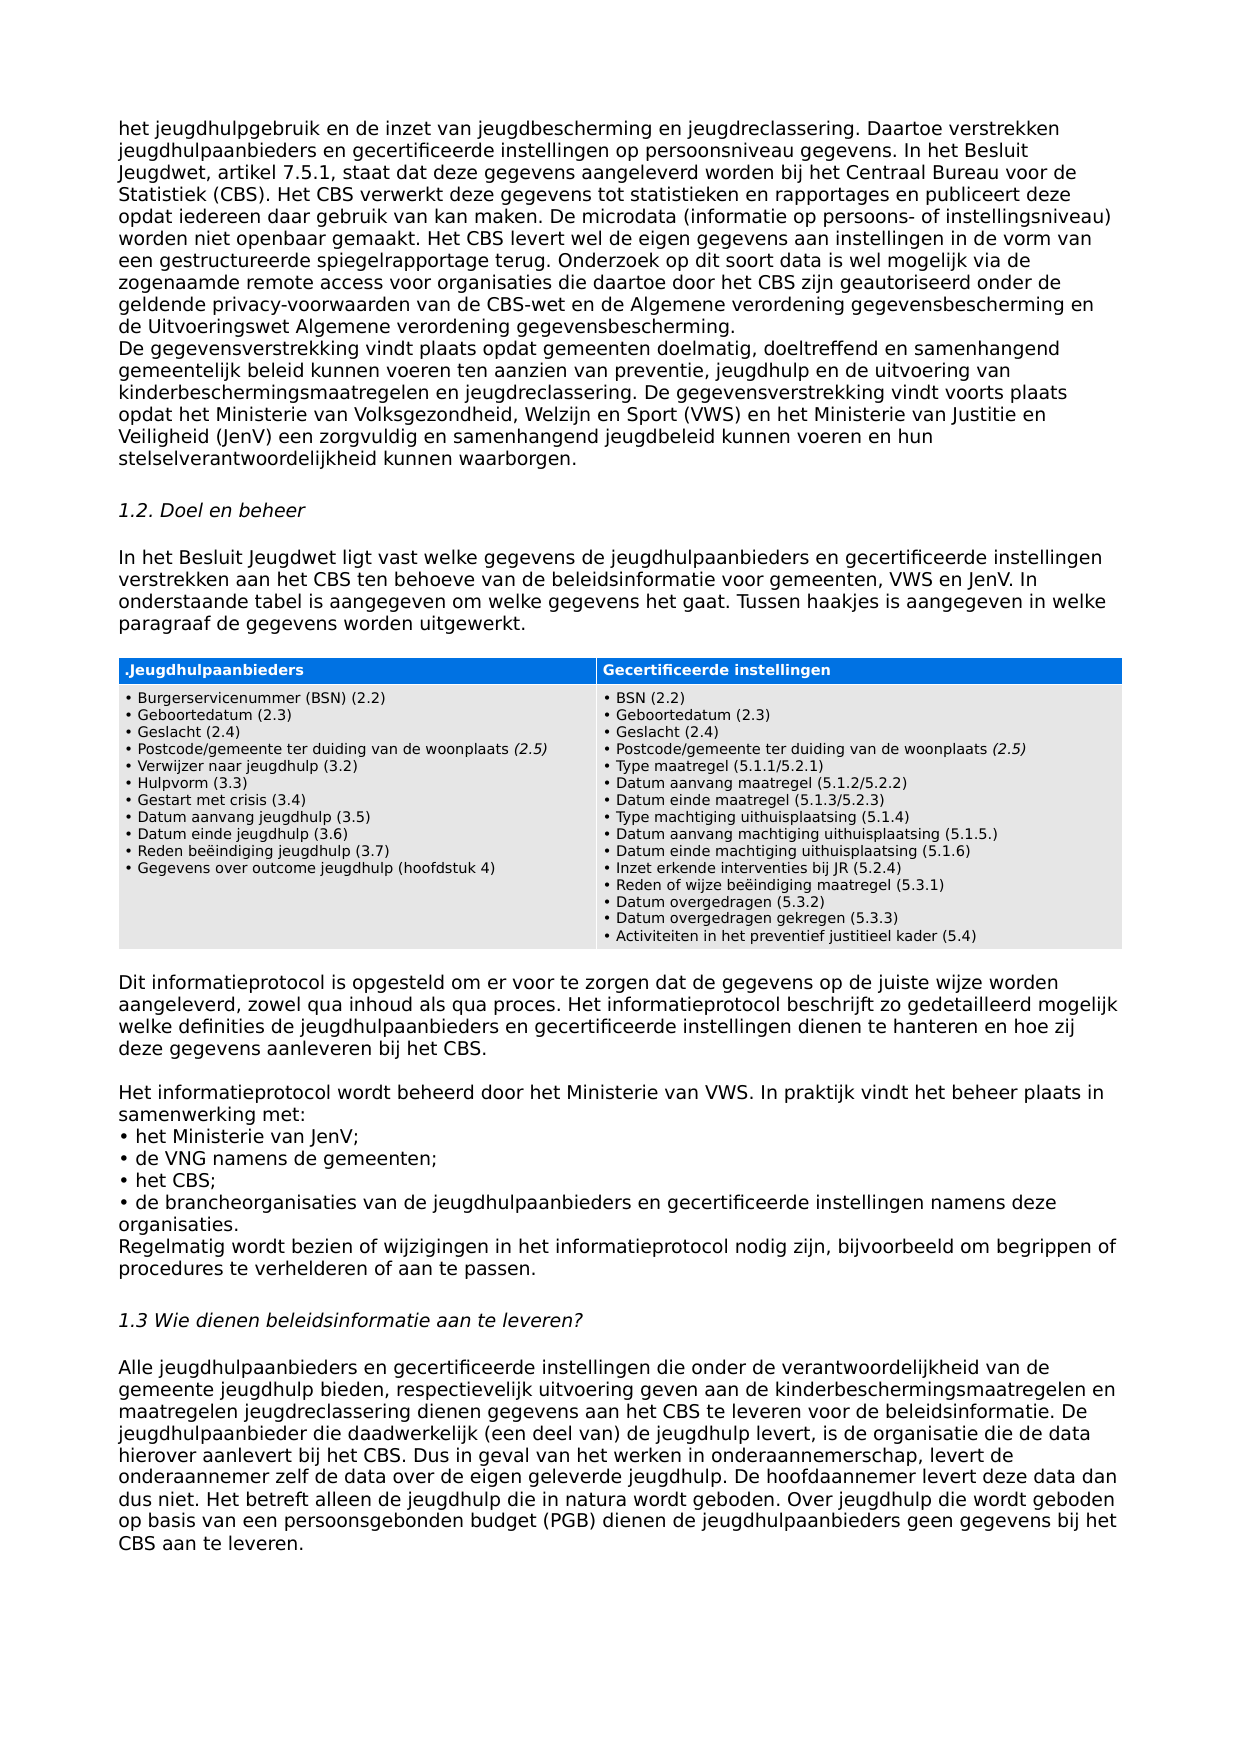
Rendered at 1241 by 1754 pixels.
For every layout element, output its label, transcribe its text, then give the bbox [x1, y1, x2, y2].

text Alle jeugdhulpaanbieders en gecertificeerde instellingen die onder de verantwoordelijkheid van de gemeente jeugdhulp bieden, respectievelijk uitvoering geven aan de kinderbeschermingsmaatregelen en maatregelen jeugdreclassering dienen gegevens aan het CBS te leveren voor de beleidsinformatie. De jeugdhulpaanbieder die daadwerkelijk (een deel van) de jeugdhulp levert, is de organisatie die de data hierover aanlevert bij het CBS. Dus in geval van het werken in onderaannemerschap, levert de onderaannemer zelf de data over de eigen geleverde jeugdhulp. De hoofdaannemer levert deze data dan dus niet. Het betreft alleen de jeugdhulp die in natura wordt geboden. Over jeugdhulp die wordt geboden op basis van een persoonsgebonden budget (PGB) dienen de jeugdhulpaanbieders geen gegevens bij het CBS aan te leveren. [118, 1357, 1122, 1554]
table_cell • BSN (2.2) • Geboortedatum (2.3) • Geslacht (2.4) • Postcode/gemeente ter duiding van de woonplaats (2.5) • Type maatregel (5.1.1/5.2.1) • Datum aanvang maatregel (5.1.2/5.2.2) • Datum einde maatregel (5.1.3/5.2.3) • Type machtiging uithuisplaatsing (5.1.4) • Datum aanvang machtiging uithuisplaatsing (5.1.5.) • Datum einde machtiging uithuisplaatsing (5.1.6) • Inzet erkende interventies bij JR (5.2.4) • Reden of wijze beëindiging maatregel (5.3.1) • Datum overgedragen (5.3.2) • Datum overgedragen gekregen (5.3.3) • Activiteiten in het preventief justitieel kader (5.4) [597, 685, 1122, 949]
subtitle 1.3 Wie dienen beleidsinformatie aan te leveren? [118, 1309, 1122, 1332]
text Regelmatig wordt bezien of wijzigingen in het informatieprotocol nodig zijn, bijvoorbeeld om begrippen of procedures te verhelderen of aan te passen. [118, 1236, 1122, 1279]
text • het Ministerie van JenV; [118, 1126, 1122, 1148]
text • de brancheorganisaties van de jeugdhulpaanbieders en gecertificeerde instellingen namens deze organisaties. [118, 1192, 1122, 1236]
text • de VNG namens de gemeenten; [118, 1148, 1122, 1170]
table_header Gecertificeerde instellingen [597, 658, 1122, 684]
text In het Besluit Jeugdwet ligt vast welke gegevens de jeugdhulpaanbieders en gecertificeerde instellingen verstrekken aan het CBS ten behoeve van de beleidsinformatie voor gemeenten, VWS en JenV. In onderstaande tabel is aangegeven om welke gegevens het gaat. Tussen haakjes is aangegeven in welke paragraaf de gegevens worden uitgewerkt. [118, 547, 1122, 635]
table_header .Jeugdhulpaanbieders [119, 658, 596, 684]
text Het informatieprotocol wordt beheerd door het Ministerie van VWS. In praktijk vindt het beheer plaats in samenwerking met: [118, 1082, 1122, 1126]
text het jeugdhulpgebruik en de inzet van jeugdbescherming en jeugdreclassering. Daartoe verstrekken jeugdhulpaanbieders en gecertificeerde instellingen op persoonsniveau gegevens. In het Besluit Jeugdwet, artikel 7.5.1, staat dat deze gegevens aangeleverd worden bij het Centraal Bureau voor de Statistiek (CBS). Het CBS verwerkt deze gegevens tot statistieken en rapportages en publiceert deze opdat iedereen daar gebruik van kan maken. De microdata (informatie op persoons- of instellingsniveau) worden niet openbaar gemaakt. Het CBS levert wel de eigen gegevens aan instellingen in de vorm van een gestructureerde spiegelrapportage terug. Onderzoek op dit soort data is wel mogelijk via de zogenaamde remote access voor organisaties die daartoe door het CBS zijn geautoriseerd onder de geldende privacy-voorwaarden van de CBS-wet en de Algemene verordening gegevensbescherming en de Uitvoeringswet Algemene verordening gegevensbescherming. [118, 118, 1122, 338]
text Dit informatieprotocol is opgesteld om er voor te zorgen dat de gegevens op de juiste wijze worden aangeleverd, zowel qua inhoud als qua proces. Het informatieprotocol beschrijft zo gedetailleerd mogelijk welke definities de jeugdhulpaanbieders en gecertificeerde instellingen dienen te hanteren en hoe zij deze gegevens aanleveren bij het CBS. [118, 972, 1122, 1060]
text De gegevensverstrekking vindt plaats opdat gemeenten doelmatig, doeltreffend en samenhangend gemeentelijk beleid kunnen voeren ten aanzien van preventie, jeugdhulp en de uitvoering van kinderbeschermingsmaatregelen en jeugdreclassering. De gegevensverstrekking vindt voorts plaats opdat het Ministerie van Volksgezondheid, Welzijn en Sport (VWS) en het Ministerie van Justitie en Veiligheid (JenV) een zorgvuldig en samenhangend jeugdbeleid kunnen voeren en hun stelselverantwoordelijkheid kunnen waarborgen. [118, 338, 1122, 470]
text • het CBS; [118, 1170, 1122, 1192]
subtitle 1.2. Doel en beheer [118, 500, 1122, 522]
table_cell • Burgerservicenummer (BSN) (2.2) • Geboortedatum (2.3) • Geslacht (2.4) • Postcode/gemeente ter duiding van de woonplaats (2.5) • Verwijzer naar jeugdhulp (3.2) • Hulpvorm (3.3) • Gestart met crisis (3.4) • Datum aanvang jeugdhulp (3.5) • Datum einde jeugdhulp (3.6) • Reden beëindiging jeugdhulp (3.7) • Gegevens over outcome jeugdhulp (hoofdstuk 4) [119, 685, 596, 949]
